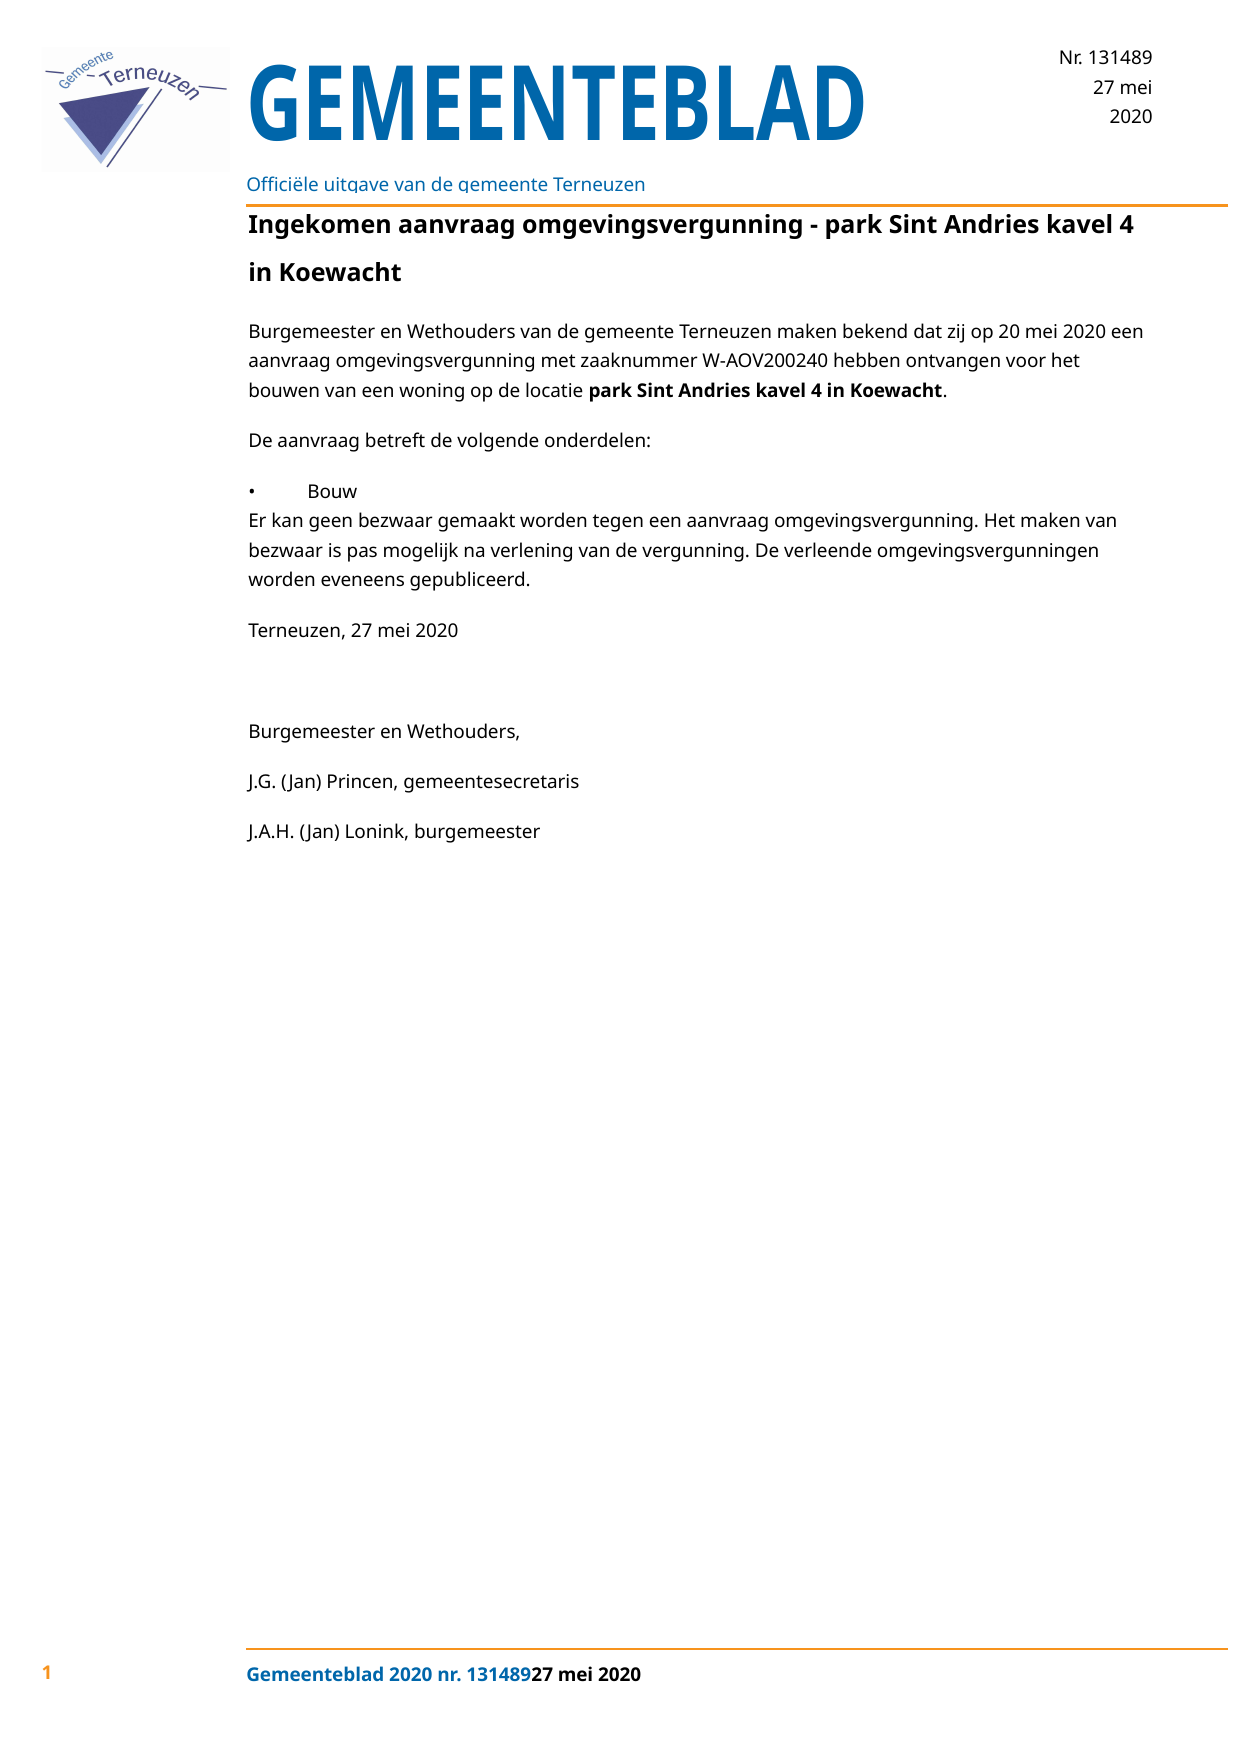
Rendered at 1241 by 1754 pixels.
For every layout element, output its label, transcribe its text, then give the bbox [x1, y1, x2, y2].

text De aanvraag betreft de volgende onderdelen: [248, 427, 1152, 453]
text Terneuzen, 27 mei 2020 [248, 617, 1152, 643]
text Ingekomen aanvraag omgevingsvergunning - park Sint Andries kavel 4 in Koewacht [248, 207, 1152, 288]
picture [41, 47, 231, 172]
text J.G. (Jan) Princen, gemeentesecretaris [248, 768, 1152, 794]
text Burgemeester en Wethouders, [248, 718, 1152, 744]
list Bouw [248, 478, 1152, 504]
text Burgemeester en Wethouders van de gemeente Terneuzen maken bekend dat zij op 20 mei 2020 een aanvraag omgevingsvergunning met zaaknummer W-AOV200240 hebben ontvangen voor het bouwen van een woning op de locatie park Sint Andries kavel 4 in Koewacht. [248, 318, 1152, 403]
text J.A.H. (Jan) Lonink, burgemeester [248, 819, 1152, 844]
text Er kan geen bezwaar gemaakt worden tegen een aanvraag omgevingsvergunning. Het maken van bezwaar is pas mogelijk na verlening van de vergunning. De verleende omgevingsvergunningen worden eveneens gepubliceerd. [248, 507, 1152, 592]
